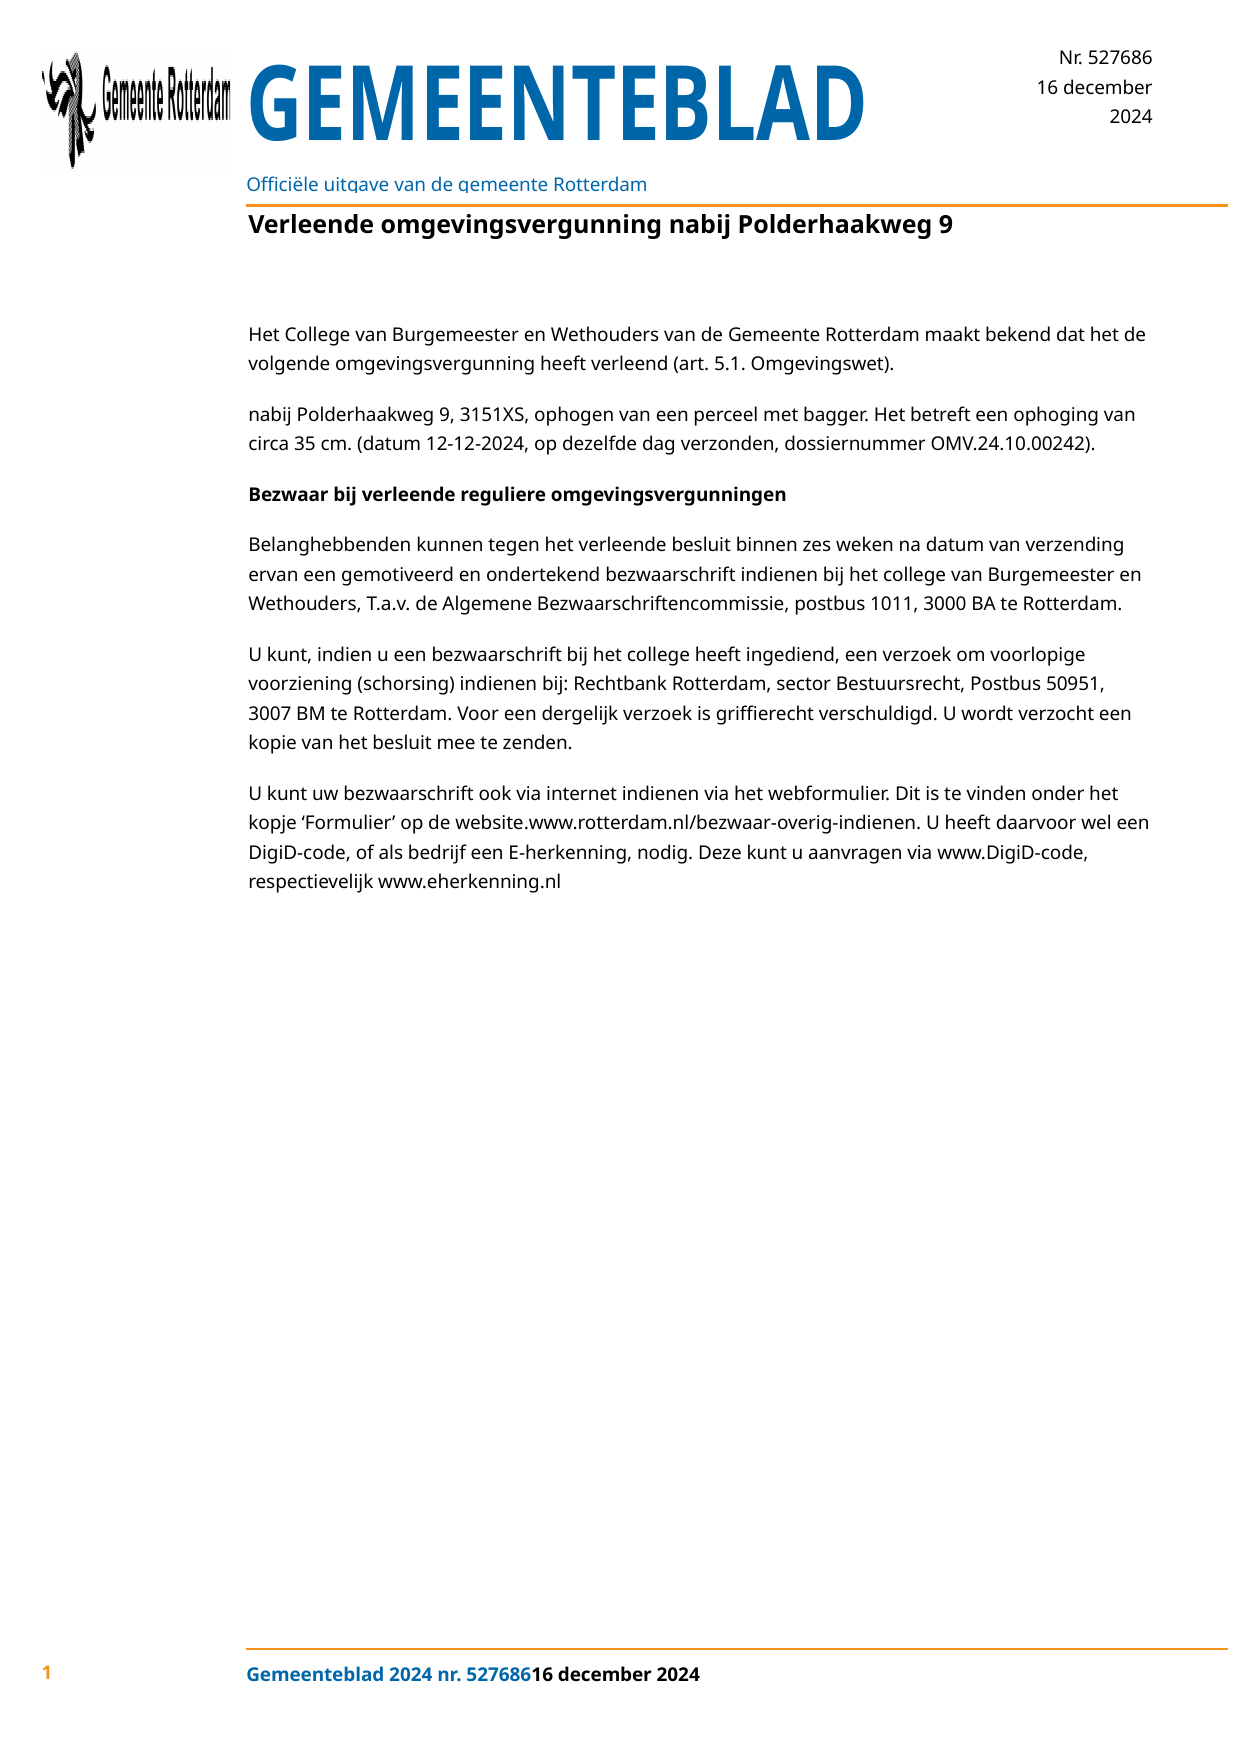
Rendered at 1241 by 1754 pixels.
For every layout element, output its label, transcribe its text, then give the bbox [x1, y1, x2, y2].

picture [41, 47, 231, 172]
text nabij Polderhaakweg 9, 3151XS, ophogen van een perceel met bagger. Het betreft een ophoging van circa 35 cm. (datum 12-12-2024, op dezelfde dag verzonden, dossiernummer OMV.24.10.00242). [248, 401, 1152, 456]
text Verleende omgevingsvergunning nabij Polderhaakweg 9 [248, 207, 1152, 241]
text Belanghebbenden kunnen tegen het verleende besluit binnen zes weken na datum van verzending ervan een gemotiveerd en ondertekend bezwaarschrift indienen bij het college van Burgemeester en Wethouders, T.a.v. de Algemene Bezwaarschriftencommissie, postbus 1011, 3000 BA te Rotterdam. [248, 531, 1152, 616]
text U kunt, indien u een bezwaarschrift bij het college heeft ingediend, een verzoek om voorlopige voorziening (schorsing) indienen bij: Rechtbank Rotterdam, sector Bestuursrecht, Postbus 50951, 3007 BM te Rotterdam. Voor een dergelijk verzoek is griffierecht verschuldigd. U wordt verzocht een kopie van het besluit mee te zenden. [248, 641, 1152, 755]
text Bezwaar bij verleende reguliere omgevingsvergunningen [248, 481, 1152, 506]
text U kunt uw bezwaarschrift ook via internet indienen via het webformulier. Dit is te vinden onder het kopje ‘Formulier’ op de website.www.rotterdam.nl/bezwaar-overig-indienen. U heeft daarvoor wel een DigiD-code, of als bedrijf een E-herkenning, nodig. Deze kunt u aanvragen via www.DigiD-code, respectievelijk www.eherkenning.nl [248, 780, 1152, 894]
text Het College van Burgemeester en Wethouders van de Gemeente Rotterdam maakt bekend dat het de volgende omgevingsvergunning heeft verleend (art. 5.1. Omgevingswet). [248, 321, 1152, 376]
